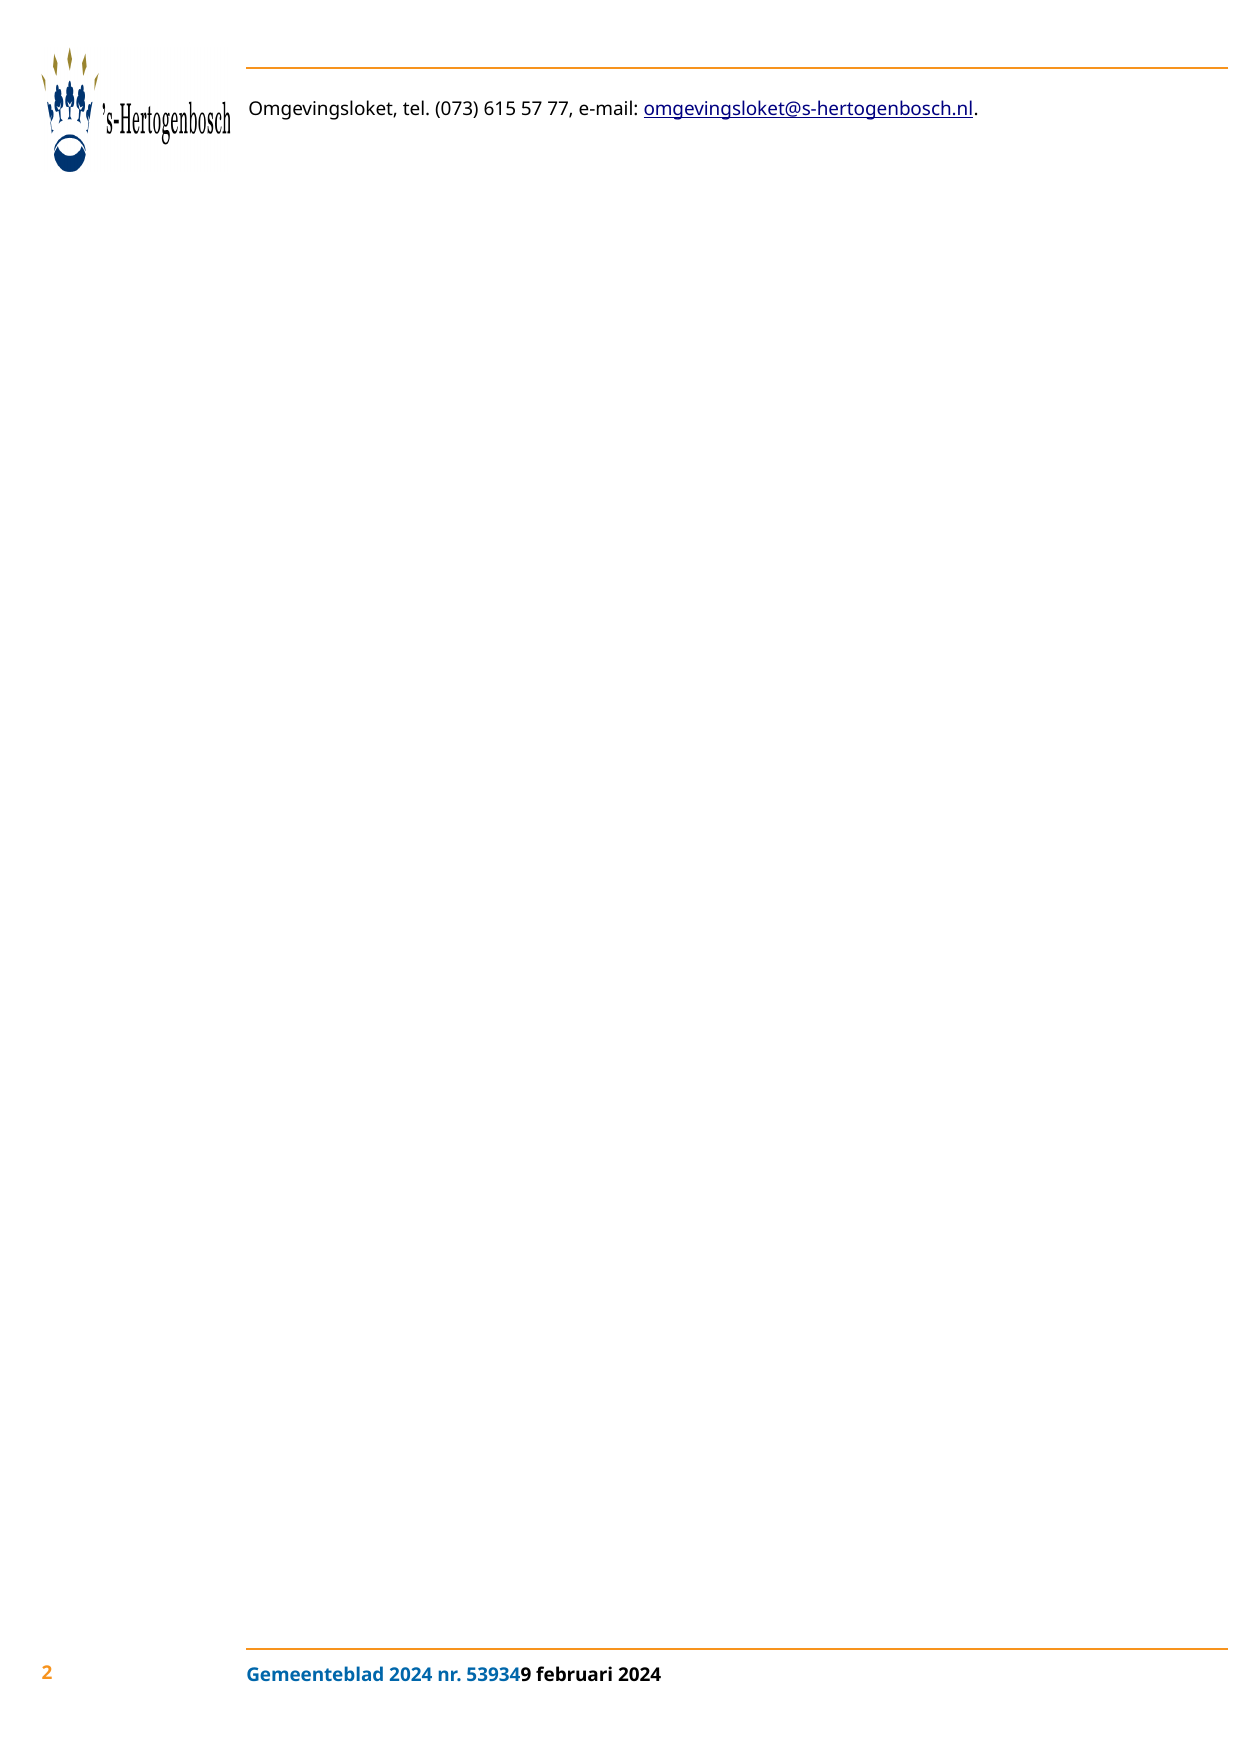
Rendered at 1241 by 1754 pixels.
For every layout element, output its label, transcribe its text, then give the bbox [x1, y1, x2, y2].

picture [41, 47, 231, 172]
text Omgevingsloket, tel. (073) 615 57 77, e-mail: omgevingsloket@s-hertogenbosch.nl. [248, 95, 1152, 121]
